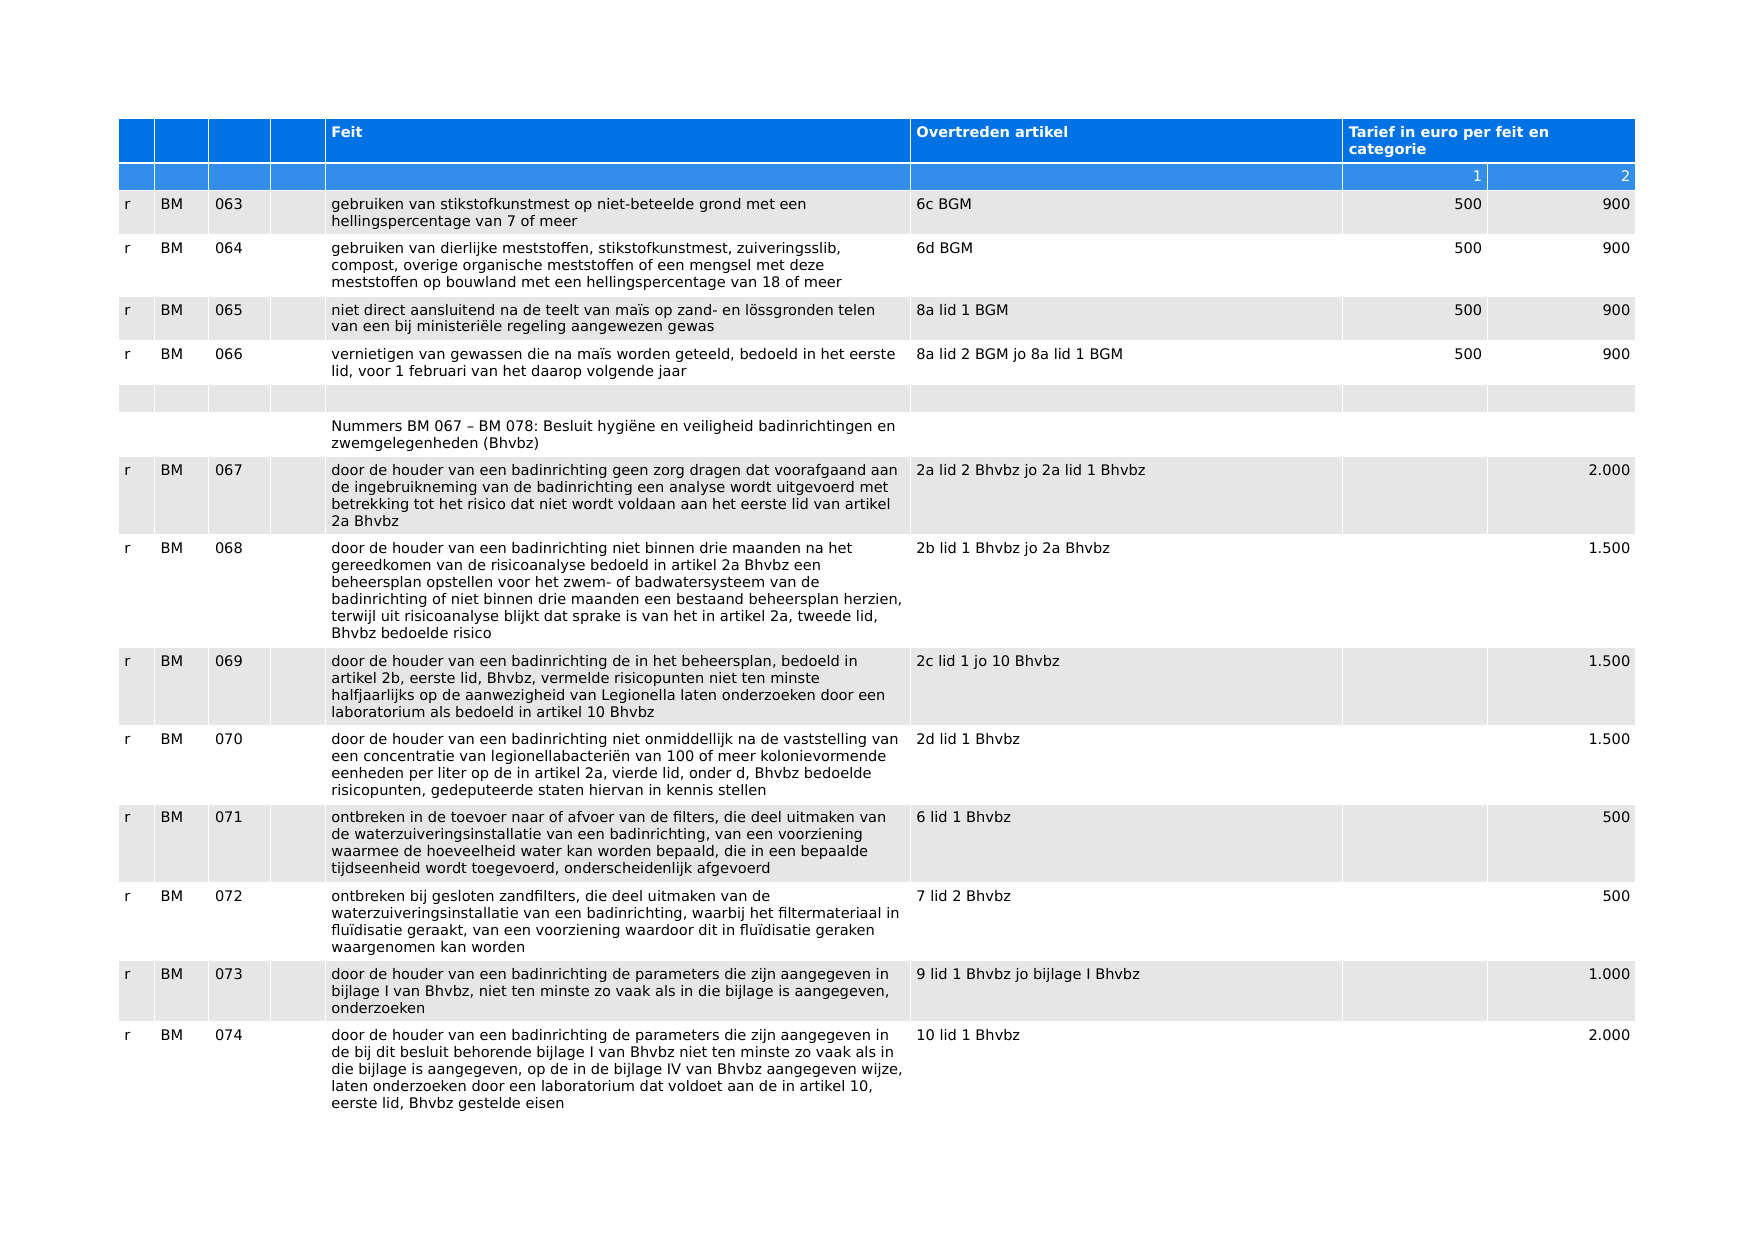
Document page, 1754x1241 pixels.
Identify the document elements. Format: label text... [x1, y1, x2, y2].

table_cell [271, 961, 325, 1021]
table_cell r [119, 297, 154, 340]
table_cell [209, 164, 270, 190]
table_cell [209, 413, 270, 456]
table_cell [119, 385, 154, 412]
table_cell [271, 297, 325, 340]
table_cell [1343, 805, 1487, 882]
table_cell [1343, 961, 1487, 1021]
table_header [155, 119, 208, 162]
table_cell 8a lid 2 BGM jo 8a lid 1 BGM [911, 341, 1342, 384]
table_cell 6c BGM [911, 191, 1342, 234]
table_cell 2a lid 2 Bhvbz jo 2a lid 1 Bhvbz [911, 457, 1342, 534]
table_cell 500 [1343, 235, 1487, 296]
table_cell r [119, 341, 154, 384]
table_cell r [119, 805, 154, 882]
table_cell [271, 385, 325, 412]
table_cell 063 [209, 191, 270, 234]
table_cell r [119, 883, 154, 960]
table_cell BM [155, 191, 208, 234]
table_cell [209, 385, 270, 412]
table_cell 074 [209, 1023, 270, 1117]
table_cell [1343, 648, 1487, 725]
table_header [271, 119, 325, 162]
table_cell [271, 164, 325, 190]
table_cell BM [155, 297, 208, 340]
table_cell 10 lid 1 Bhvbz [911, 1023, 1342, 1117]
table_cell vernietigen van gewassen die na maïs worden geteeld, bedoeld in het eerste lid, voor 1 februari van het daarop volgende jaar [326, 341, 910, 384]
table_cell 900 [1488, 235, 1635, 296]
table_cell BM [155, 235, 208, 296]
table_cell 6d BGM [911, 235, 1342, 296]
table_cell [326, 164, 910, 190]
table_cell r [119, 536, 154, 647]
table_cell 070 [209, 726, 270, 803]
table_header [209, 119, 270, 162]
table_cell BM [155, 648, 208, 725]
table_cell 1.000 [1488, 961, 1635, 1021]
table_cell ontbreken bij gesloten zandfilters, die deel uitmaken van de waterzuiveringsinstallatie van een badinrichting, waarbij het filtermateriaal in fluïdisatie geraakt, van een voorziening waardoor dit in fluïdisatie geraken waargenomen kan worden [326, 883, 910, 960]
table_cell 068 [209, 536, 270, 647]
table_cell 9 lid 1 Bhvbz jo bijlage I Bhvbz [911, 961, 1342, 1021]
table_cell BM [155, 1023, 208, 1117]
table_cell 2.000 [1488, 1023, 1635, 1117]
table_cell 2 [1488, 164, 1635, 190]
table_cell 900 [1488, 191, 1635, 234]
table_header Tarief in euro per feit en categorie [1343, 119, 1635, 162]
table_cell 2d lid 1 Bhvbz [911, 726, 1342, 803]
table_cell 069 [209, 648, 270, 725]
table_cell gebruiken van dierlijke meststoffen, stikstofkunstmest, zuiveringsslib, compost, overige organische meststoffen of een mengsel met deze meststoffen op bouwland met een hellingspercentage van 18 of meer [326, 235, 910, 296]
table_cell 6 lid 1 Bhvbz [911, 805, 1342, 882]
table_cell BM [155, 805, 208, 882]
table_cell [911, 385, 1342, 412]
table_cell [911, 164, 1342, 190]
table_cell 900 [1488, 341, 1635, 384]
table_cell r [119, 191, 154, 234]
table_cell 073 [209, 961, 270, 1021]
table_cell [1488, 413, 1635, 456]
table_cell BM [155, 726, 208, 803]
table_cell 1 [1343, 164, 1487, 190]
table_cell [155, 164, 208, 190]
table_cell BM [155, 341, 208, 384]
table_cell door de houder van een badinrichting niet binnen drie maanden na het gereedkomen van de risicoanalyse bedoeld in artikel 2a Bhvbz een beheersplan opstellen voor het zwem- of badwatersysteem van de badinrichting of niet binnen drie maanden een bestaand beheersplan herzien, terwijl uit risicoanalyse blijkt dat sprake is van het in artikel 2a, tweede lid, Bhvbz bedoelde risico [326, 536, 910, 647]
table_cell niet direct aansluitend na de teelt van maïs op zand- en lössgronden telen van een bij ministeriële regeling aangewezen gewas [326, 297, 910, 340]
table_cell door de houder van een badinrichting niet onmiddellijk na de vaststelling van een concentratie van legionellabacteriën van 100 of meer kolonievormende eenheden per liter op de in artikel 2a, vierde lid, onder d, Bhvbz bedoelde risicopunten, gedeputeerde staten hiervan in kennis stellen [326, 726, 910, 803]
table_cell ontbreken in de toevoer naar of afvoer van de filters, die deel uitmaken van de waterzuiveringsinstallatie van een badinrichting, van een voorziening waarmee de hoeveelheid water kan worden bepaald, die in een bepaalde tijdseenheid wordt toegevoerd, onderscheidenlijk afgevoerd [326, 805, 910, 882]
table_cell 500 [1488, 805, 1635, 882]
table_cell [155, 413, 208, 456]
table_cell [271, 235, 325, 296]
table_cell 500 [1343, 341, 1487, 384]
table_cell 071 [209, 805, 270, 882]
table_cell [271, 341, 325, 384]
table_cell 900 [1488, 297, 1635, 340]
table_cell 500 [1343, 297, 1487, 340]
table_cell [911, 413, 1342, 456]
table_cell 1.500 [1488, 536, 1635, 647]
table_cell [1343, 385, 1487, 412]
table_cell gebruiken van stikstofkunstmest op niet-beteelde grond met een hellingspercentage van 7 of meer [326, 191, 910, 234]
table_cell 065 [209, 297, 270, 340]
table_cell r [119, 961, 154, 1021]
table_cell [1343, 726, 1487, 803]
table_header Overtreden artikel [911, 119, 1342, 162]
table_cell [1343, 1023, 1487, 1117]
table_cell 1.500 [1488, 726, 1635, 803]
table_cell [271, 883, 325, 960]
table_header Feit [326, 119, 910, 162]
table_cell 072 [209, 883, 270, 960]
table_cell BM [155, 961, 208, 1021]
table_cell 064 [209, 235, 270, 296]
table_cell 1.500 [1488, 648, 1635, 725]
table_cell door de houder van een badinrichting geen zorg dragen dat voorafgaand aan de ingebruikneming van de badinrichting een analyse wordt uitgevoerd met betrekking tot het risico dat niet wordt voldaan aan het eerste lid van artikel 2a Bhvbz [326, 457, 910, 534]
table_cell door de houder van een badinrichting de parameters die zijn aangegeven in bijlage I van Bhvbz, niet ten minste zo vaak als in die bijlage is aangegeven, onderzoeken [326, 961, 910, 1021]
table_cell r [119, 1023, 154, 1117]
table_cell [271, 457, 325, 534]
table_cell r [119, 726, 154, 803]
table_cell [271, 648, 325, 725]
table_cell [1343, 413, 1487, 456]
table_cell 8a lid 1 BGM [911, 297, 1342, 340]
table_cell [119, 164, 154, 190]
table_cell 7 lid 2 Bhvbz [911, 883, 1342, 960]
table_cell 067 [209, 457, 270, 534]
table_cell [271, 191, 325, 234]
table_cell [326, 385, 910, 412]
table_cell BM [155, 883, 208, 960]
table_cell [271, 413, 325, 456]
table_cell [271, 726, 325, 803]
table_cell 066 [209, 341, 270, 384]
table_cell [271, 536, 325, 647]
table_cell BM [155, 457, 208, 534]
table_cell 2c lid 1 jo 10 Bhvbz [911, 648, 1342, 725]
table_cell r [119, 235, 154, 296]
table_header [119, 119, 154, 162]
table_cell Nummers BM 067 – BM 078: Besluit hygiëne en veiligheid badinrichtingen en zwemgelegenheden (Bhvbz) [326, 413, 910, 456]
table_cell [1343, 883, 1487, 960]
table_cell [271, 805, 325, 882]
table_cell BM [155, 536, 208, 647]
table_cell [155, 385, 208, 412]
table_cell door de houder van een badinrichting de parameters die zijn aangegeven in de bij dit besluit behorende bijlage I van Bhvbz niet ten minste zo vaak als in die bijlage is aangegeven, op de in de bijlage IV van Bhvbz aangegeven wijze, laten onderzoeken door een laboratorium dat voldoet aan de in artikel 10, eerste lid, Bhvbz gestelde eisen [326, 1023, 910, 1117]
table_cell r [119, 457, 154, 534]
table_cell [1343, 536, 1487, 647]
table_cell 500 [1343, 191, 1487, 234]
table_cell [119, 413, 154, 456]
table_cell r [119, 648, 154, 725]
table_cell door de houder van een badinrichting de in het beheersplan, bedoeld in artikel 2b, eerste lid, Bhvbz, vermelde risicopunten niet ten minste halfjaarlijks op de aanwezigheid van Legionella laten onderzoeken door een laboratorium als bedoeld in artikel 10 Bhvbz [326, 648, 910, 725]
table_cell [1343, 457, 1487, 534]
table_cell [271, 1023, 325, 1117]
table_cell [1488, 385, 1635, 412]
table_cell 2b lid 1 Bhvbz jo 2a Bhvbz [911, 536, 1342, 647]
table_cell 2.000 [1488, 457, 1635, 534]
table_cell 500 [1488, 883, 1635, 960]
